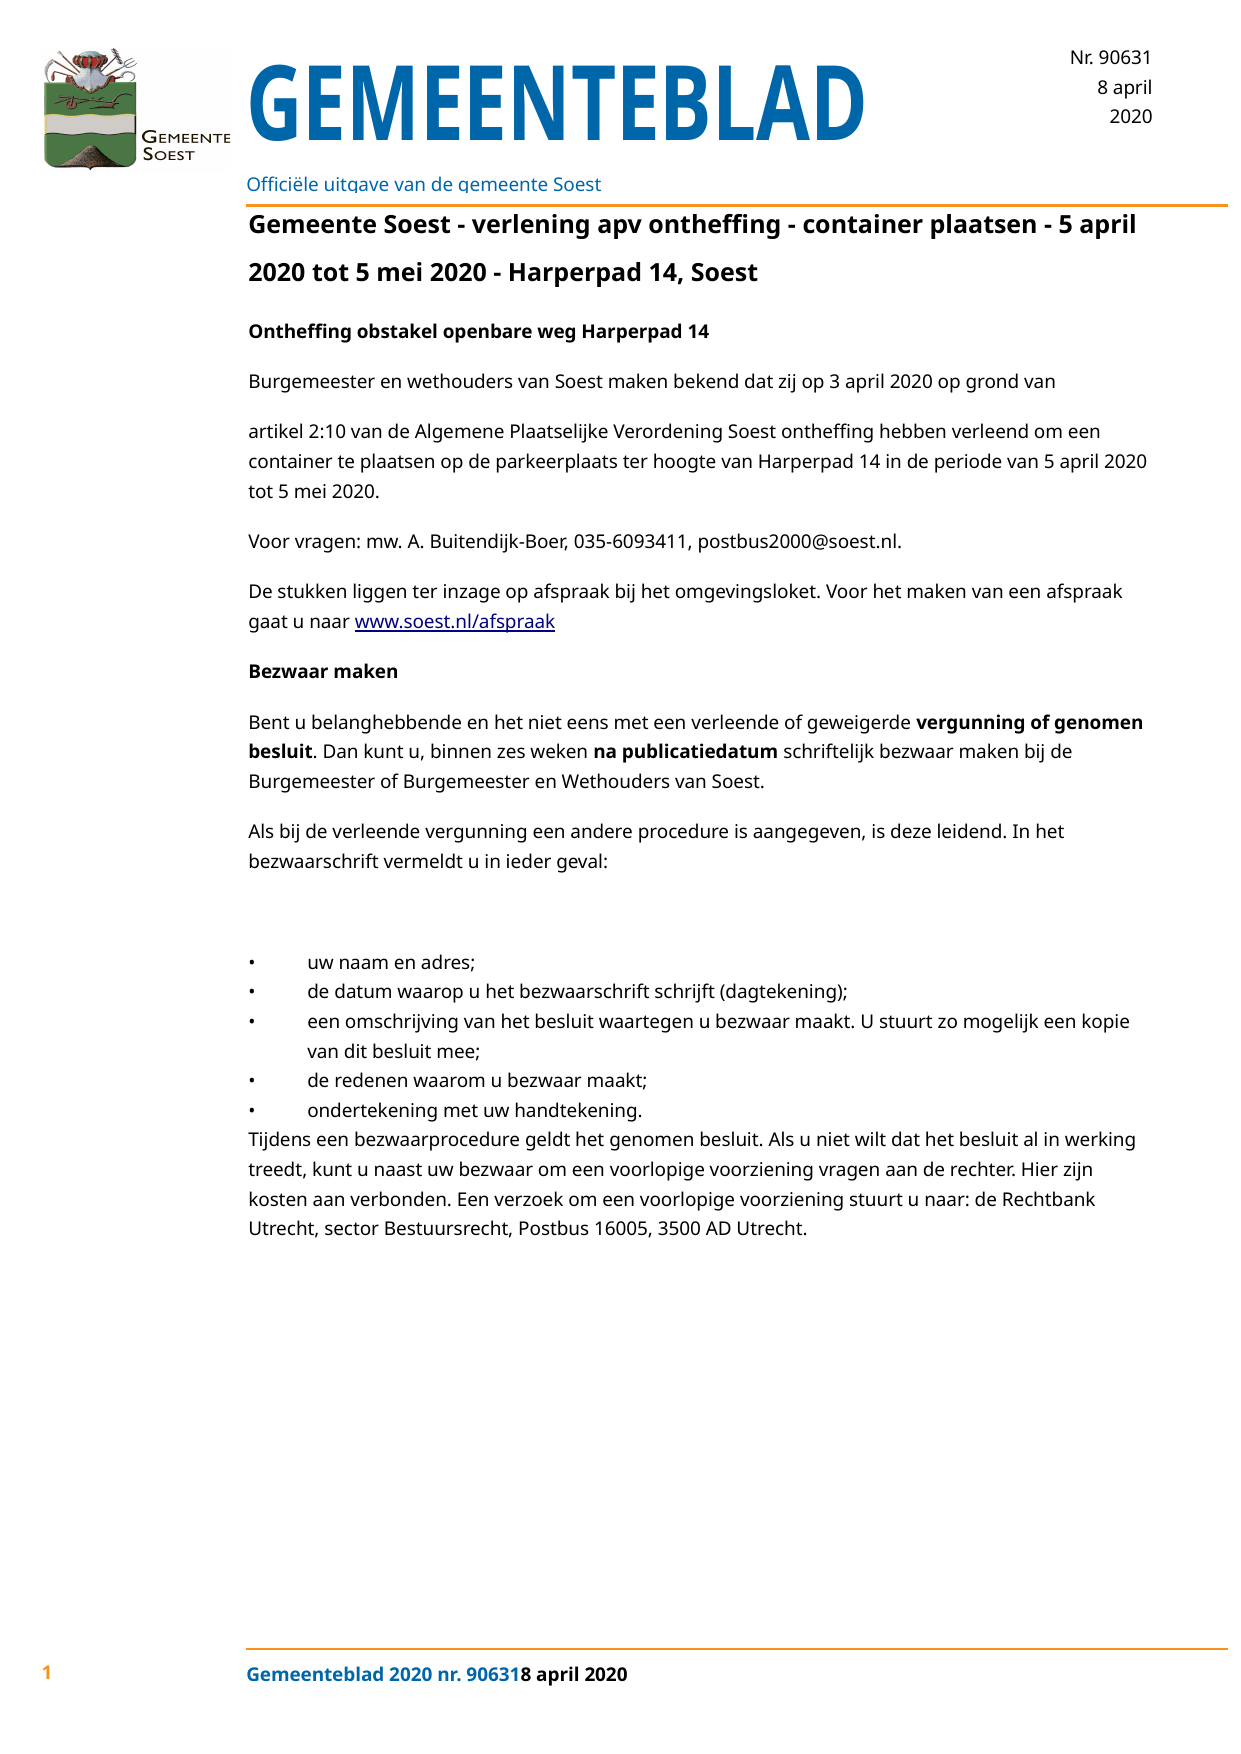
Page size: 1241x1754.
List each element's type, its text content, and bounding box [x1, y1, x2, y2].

list een omschrijving van het besluit waartegen u bezwaar maakt. U stuurt zo mogelijk een kopie van dit besluit mee; [248, 1008, 1152, 1064]
text De stukken liggen ter inzage op afspraak bij het omgevingsloket. Voor het maken van een afspraak gaat u naar www.soest.nl/afspraak [248, 579, 1152, 634]
text Burgemeester en wethouders van Soest maken bekend dat zij op 3 april 2020 op grond van [248, 368, 1152, 394]
picture [41, 47, 231, 172]
list de redenen waarom u bezwaar maakt; [248, 1067, 1152, 1093]
list de datum waarop u het bezwaarschrift schrijft (dagtekening); [248, 979, 1152, 1004]
text Als bij de verleende vergunning een andere procedure is aangegeven, is deze leidend. In het bezwaarschrift vermeldt u in ieder geval: [248, 819, 1152, 874]
text artikel 2:10 van de Algemene Plaatselijke Verordening Soest ontheffing hebben verleend om een container te plaatsen op de parkeerplaats ter hoogte van Harperpad 14 in de periode van 5 april 2020 tot 5 mei 2020. [248, 419, 1152, 504]
text Ontheffing obstakel openbare weg Harperpad 14 [248, 318, 1152, 344]
text Bent u belanghebbende en het niet eens met een verleende of geweigerde vergunning of genomen besluit. Dan kunt u, binnen zes weken na publicatiedatum schriftelijk bezwaar maken bij de Burgemeester of Burgemeester en Wethouders van Soest. [248, 709, 1152, 794]
list uw naam en adres; [248, 949, 1152, 975]
text Bezwaar maken [248, 659, 1152, 684]
list ondertekening met uw handtekening. [248, 1097, 1152, 1123]
text Gemeente Soest - verlening apv ontheffing - container plaatsen - 5 april 2020 tot 5 mei 2020 - Harperpad 14, Soest [248, 207, 1152, 288]
text Tijdens een bezwaarprocedure geldt het genomen besluit. Als u niet wilt dat het besluit al in werking treedt, kunt u naast uw bezwaar om een voorlopige voorziening vragen aan de rechter. Hier zijn kosten aan verbonden. Een verzoek om een voorlopige voorziening stuurt u naar: de Rechtbank Utrecht, sector Bestuursrecht, Postbus 16005, 3500 AD Utrecht. [248, 1127, 1152, 1241]
text Voor vragen: mw. A. Buitendijk-Boer, 035-6093411, postbus2000@soest.nl. [248, 528, 1152, 554]
